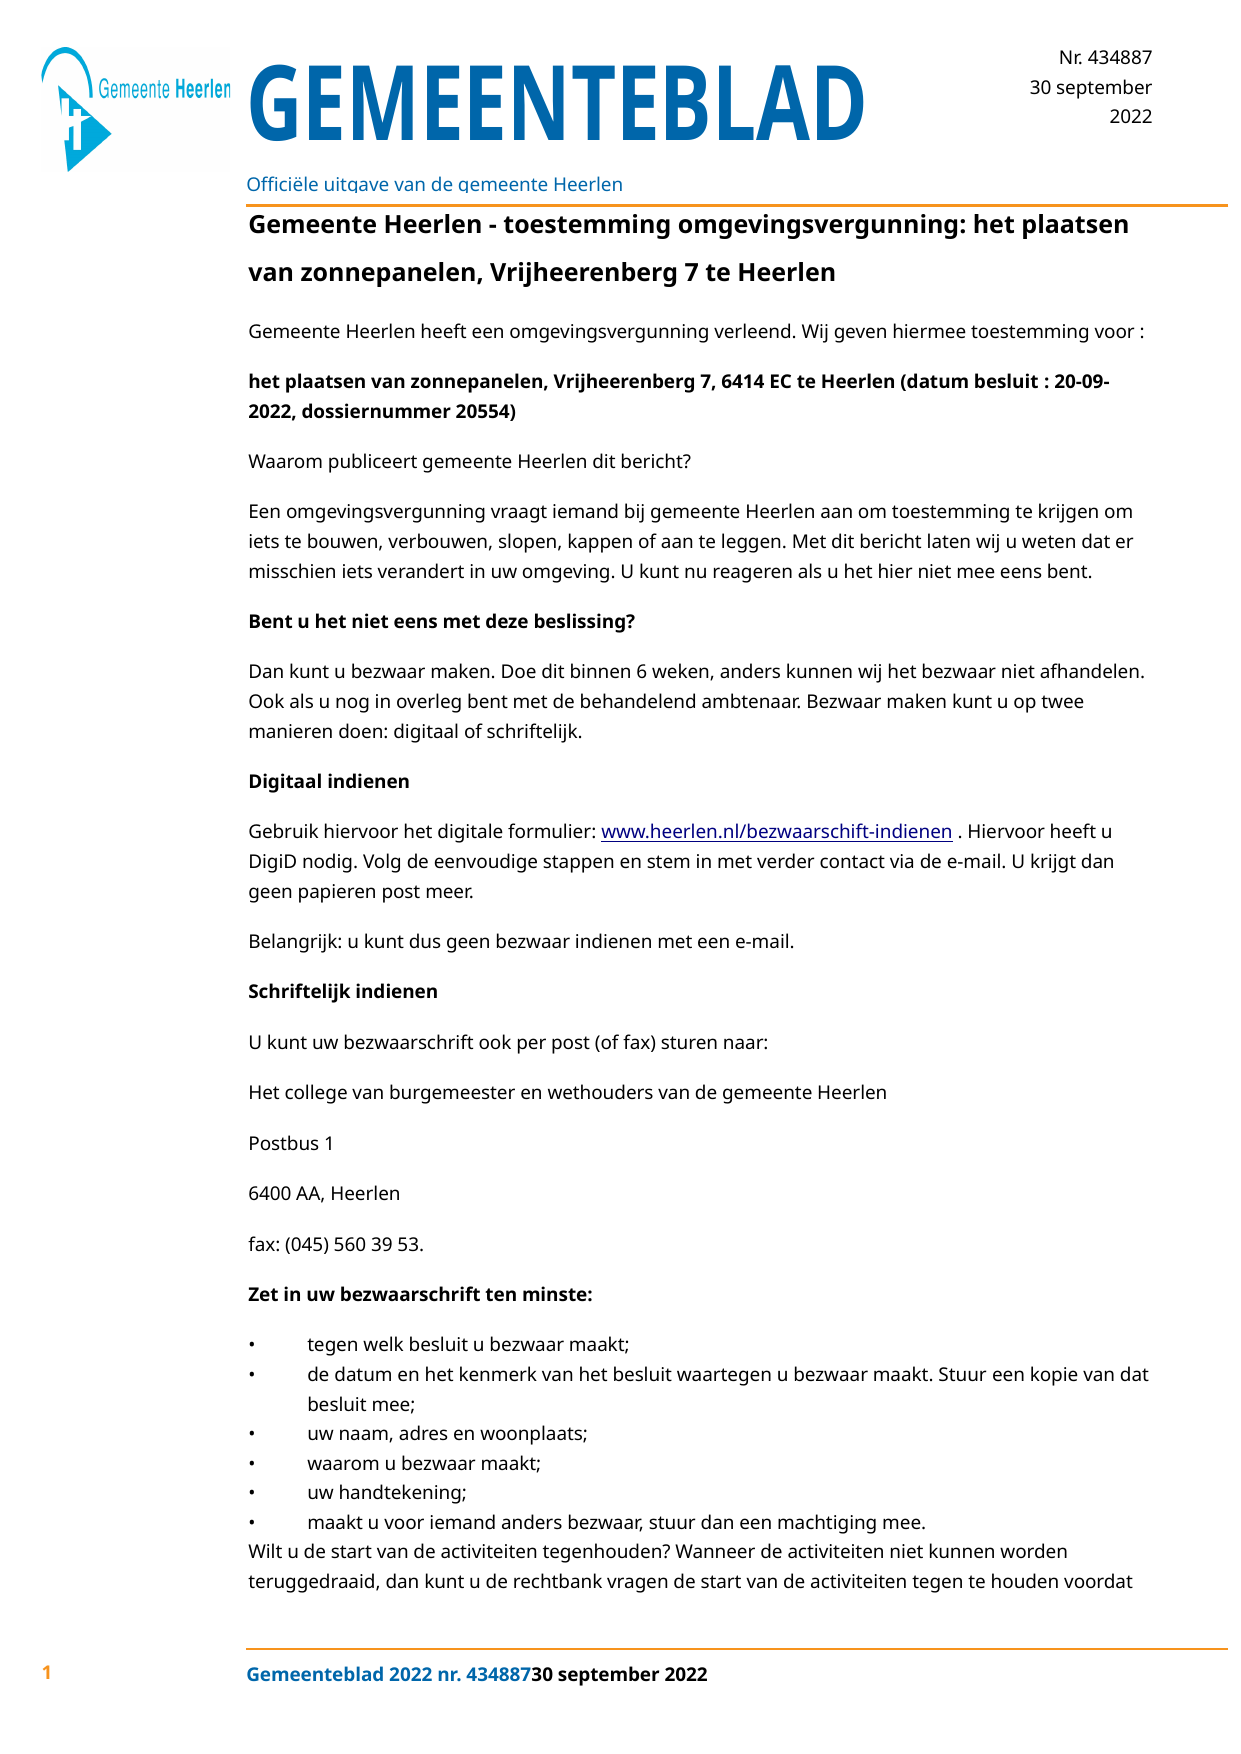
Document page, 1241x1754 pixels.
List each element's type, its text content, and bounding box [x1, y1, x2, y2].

text Digitaal indienen [248, 768, 1152, 794]
text U kunt uw bezwaarschrift ook per post (of fax) sturen naar: [248, 1029, 1152, 1055]
text Gemeente Heerlen heeft een omgevingsvergunning verleend. Wij geven hiermee toestemming voor : [248, 318, 1152, 344]
list de datum en het kenmerk van het besluit waartegen u bezwaar maakt. Stuur een kopie van dat besluit mee; [248, 1361, 1152, 1417]
text Bent u het niet eens met deze beslissing? [248, 608, 1152, 634]
text Belangrijk: u kunt dus geen bezwaar indienen met een e-mail. [248, 928, 1152, 954]
text fax: (045) 560 39 53. [248, 1231, 1152, 1257]
text Waarom publiceert gemeente Heerlen dit bericht? [248, 448, 1152, 474]
text Postbus 1 [248, 1130, 1152, 1156]
text Zet in uw bezwaarschrift ten minste: [248, 1281, 1152, 1307]
text Dan kunt u bezwaar maken. Doe dit binnen 6 weken, anders kunnen wij het bezwaar niet afhandelen. Ook als u nog in overleg bent met de behandelend ambtenaar. Bezwaar maken kunt u op twee manieren doen: digitaal of schriftelijk. [248, 659, 1152, 744]
picture [41, 47, 59, 70]
text 6400 AA, Heerlen [248, 1180, 1152, 1206]
list waarom u bezwaar maakt; [248, 1450, 1152, 1476]
list maakt u voor iemand anders bezwaar, stuur dan een machtiging mee. [248, 1509, 1152, 1535]
text Wilt u de start van de activiteiten tegenhouden? Wanneer de activiteiten niet kunnen worden teruggedraaid, dan kunt u de rechtbank vragen de start van de activiteiten tegen te houden voordat [248, 1539, 1152, 1594]
text Schriftelijk indienen [248, 979, 1152, 1004]
list uw handtekening; [248, 1479, 1152, 1505]
list tegen welk besluit u bezwaar maakt; [248, 1332, 1152, 1357]
list uw naam, adres en woonplaats; [248, 1420, 1152, 1446]
text het plaatsen van zonnepanelen, Vrijheerenberg 7, 6414 EC te Heerlen (datum besluit : 20-09-2022, dossiernummer 20554) [248, 368, 1152, 424]
picture [41, 47, 231, 172]
text Een omgevingsvergunning vraagt iemand bij gemeente Heerlen aan om toestemming te krijgen om iets te bouwen, verbouwen, slopen, kappen of aan te leggen. Met dit bericht laten wij u weten dat er misschien iets verandert in uw omgeving. U kunt nu reageren als u het hier niet mee eens bent. [248, 499, 1152, 584]
text Gebruik hiervoor het digitale formulier: www.heerlen.nl/bezwaarschift-indienen . Hiervoor heeft u DigiD nodig. Volg de eenvoudige stappen en stem in met verder contact via de e-mail. U krijgt dan geen papieren post meer. [248, 819, 1152, 904]
text Het college van burgemeester en wethouders van de gemeente Heerlen [248, 1079, 1152, 1105]
text Gemeente Heerlen - toestemming omgevingsvergunning: het plaatsen van zonnepanelen, Vrijheerenberg 7 te Heerlen [248, 207, 1152, 288]
